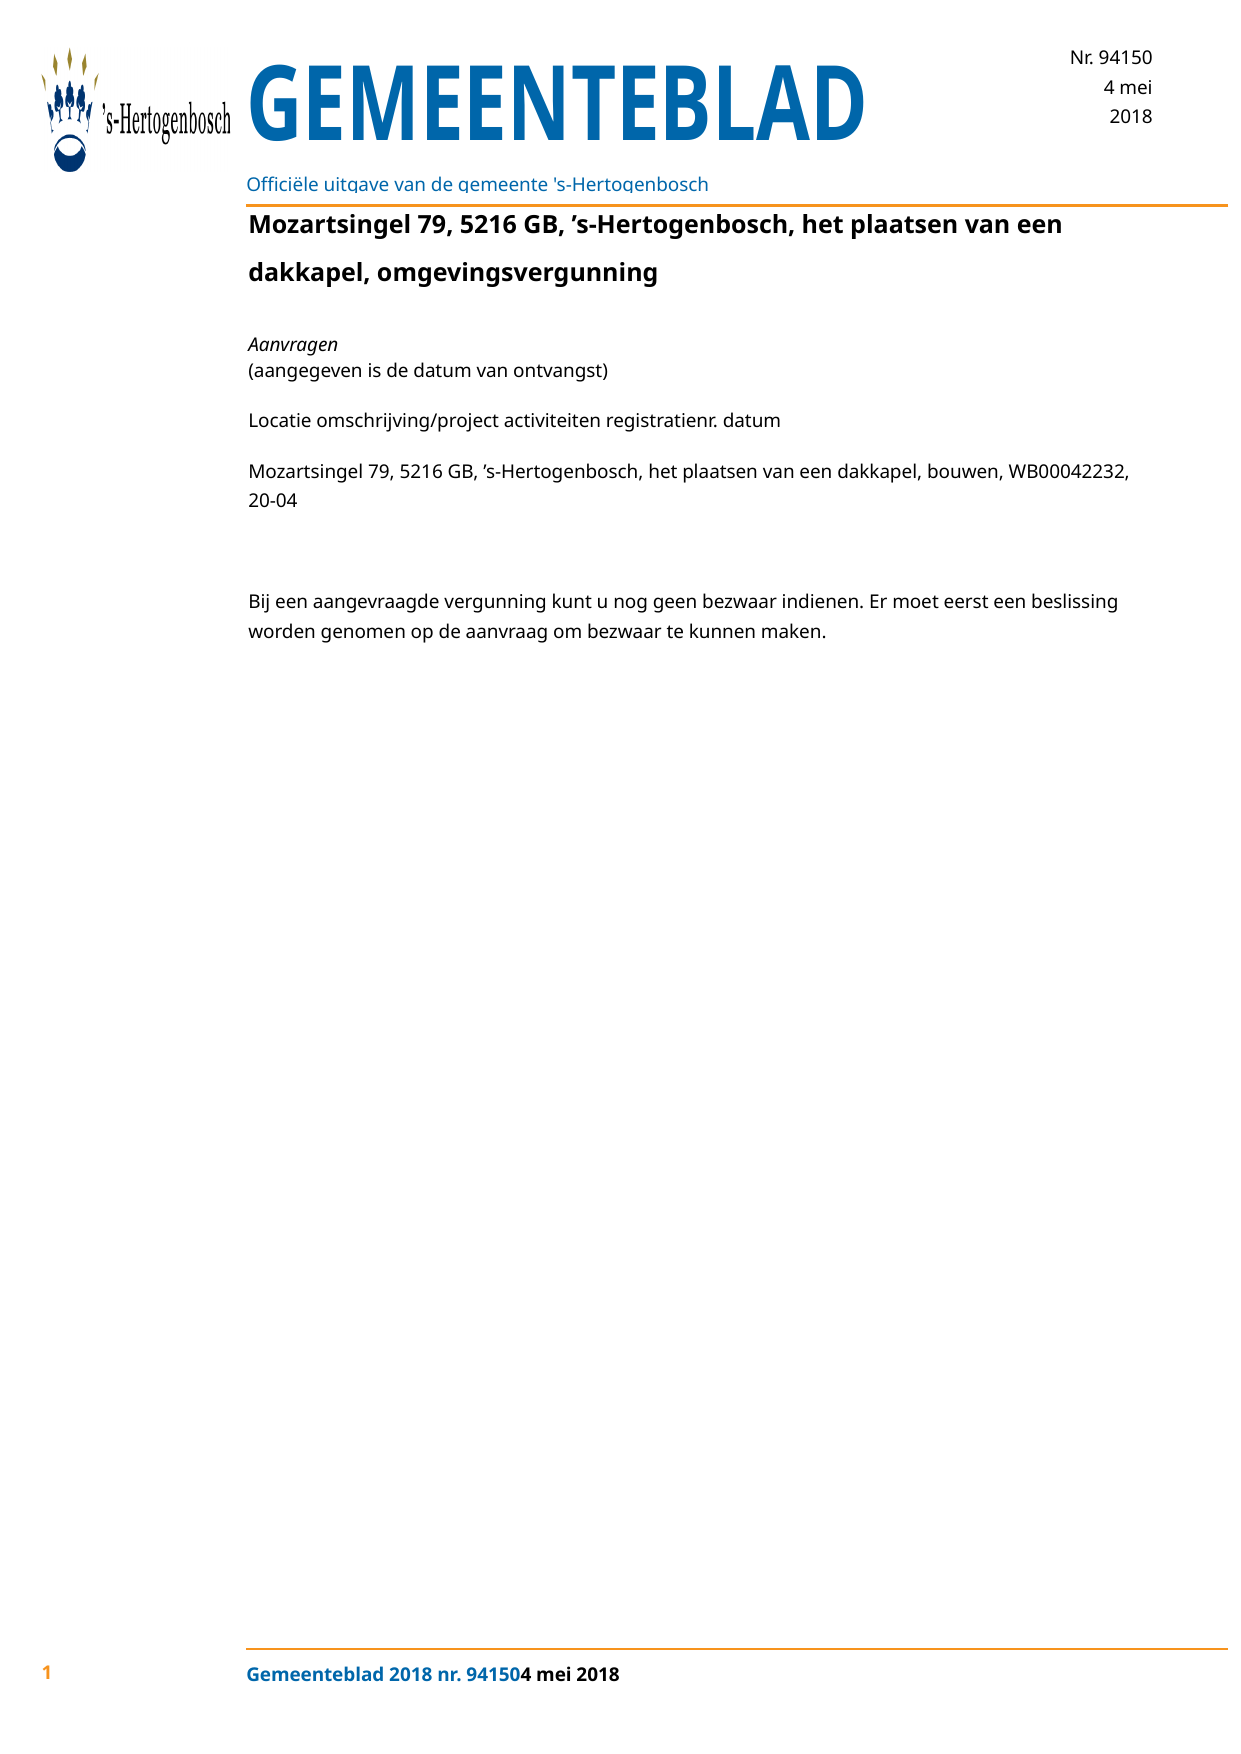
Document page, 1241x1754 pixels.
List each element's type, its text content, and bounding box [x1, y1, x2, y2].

text Locatie omschrijving/project activiteiten registratienr. datum [248, 408, 1152, 433]
text Mozartsingel 79, 5216 GB, ’s-Hertogenbosch, het plaatsen van een dakkapel, omgevingsvergunning [248, 207, 1152, 288]
picture [41, 47, 231, 172]
text Bij een aangevraagde vergunning kunt u nog geen bezwaar indienen. Er moet eerst een beslissing worden genomen op de aanvraag om bezwaar te kunnen maken. [248, 588, 1152, 644]
text Mozartsingel 79, 5216 GB, ’s-Hertogenbosch, het plaatsen van een dakkapel, bouwen, WB00042232, 20-04 [248, 458, 1152, 513]
text Aanvragen [248, 331, 1152, 357]
text (aangegeven is de datum van ontvangst) [248, 357, 1152, 383]
